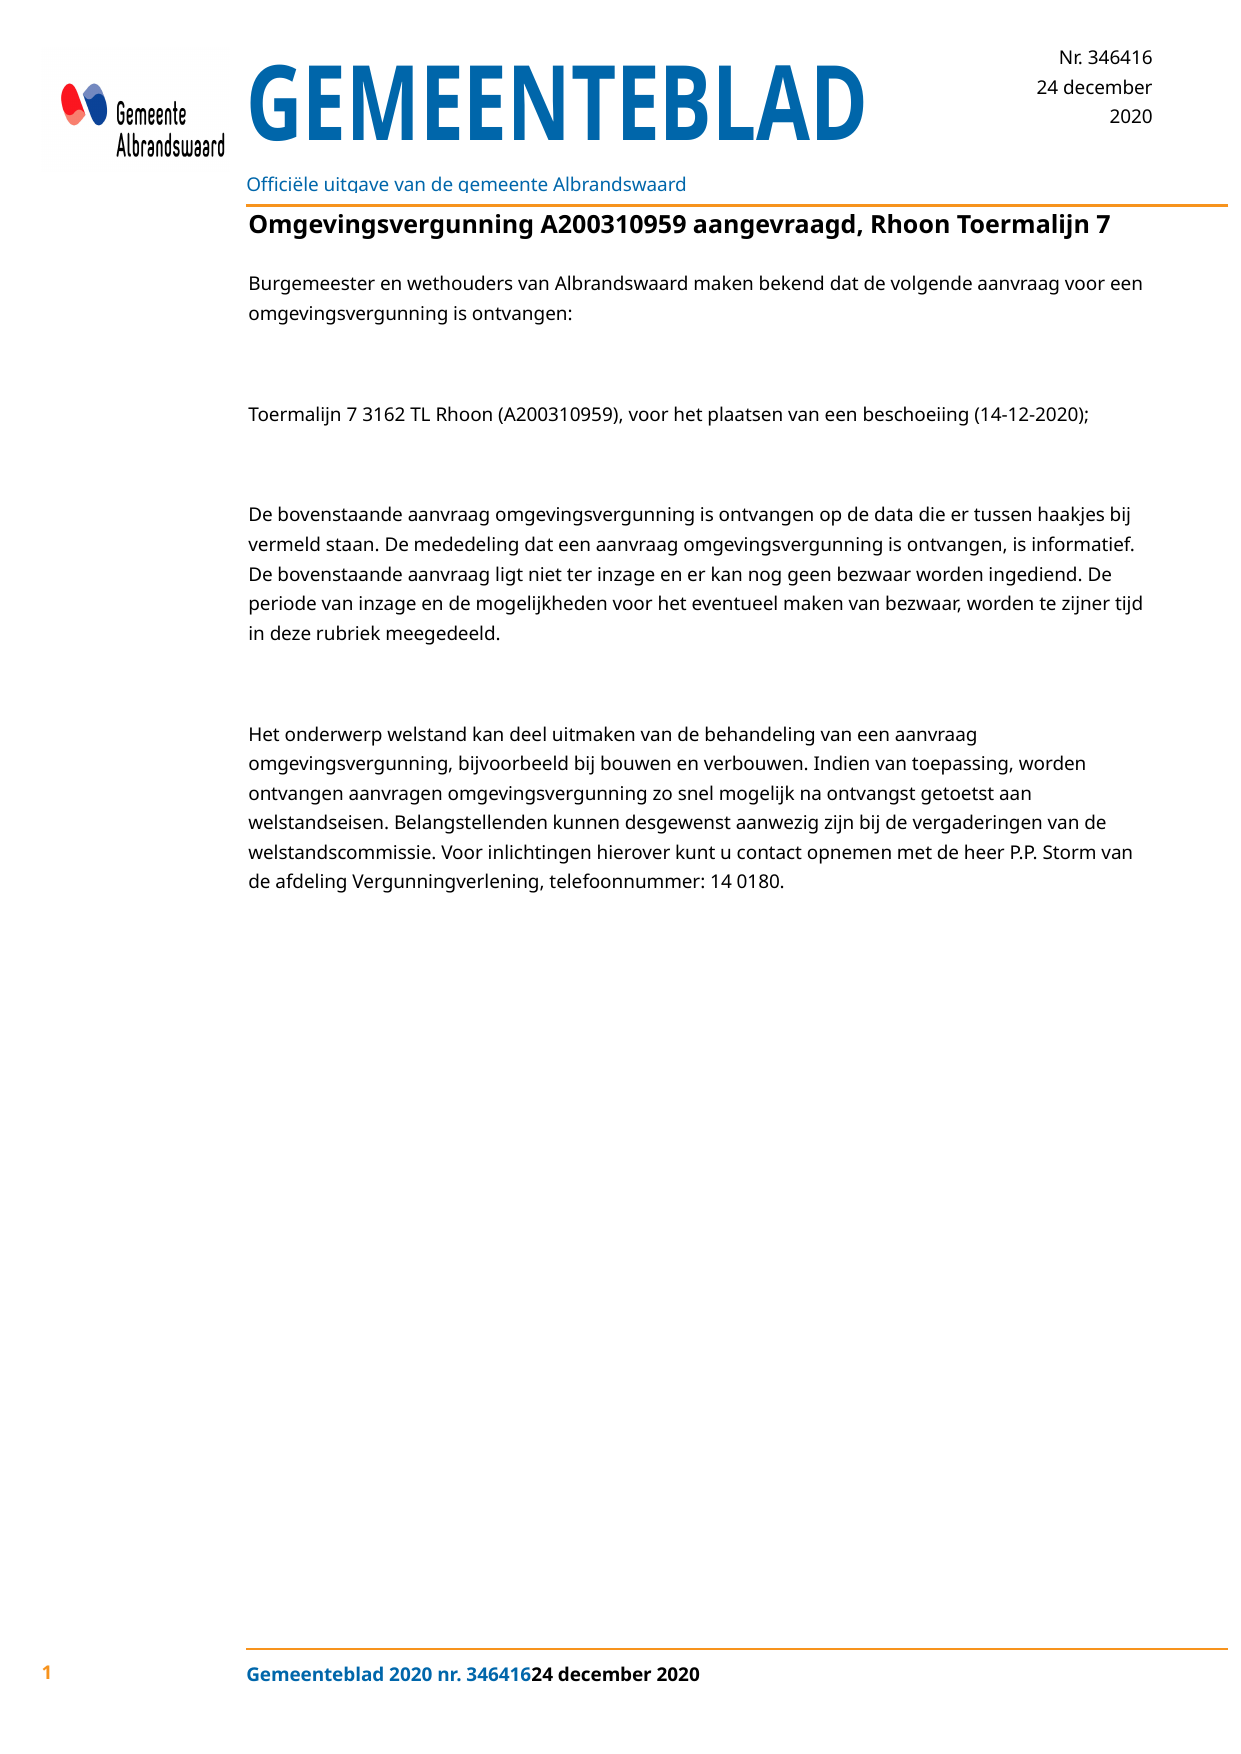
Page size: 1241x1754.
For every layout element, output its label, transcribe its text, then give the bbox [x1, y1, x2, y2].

text Toermalijn 7 3162 TL Rhoon (A200310959), voor het plaatsen van een beschoeiing (14-12-2020); [248, 401, 1152, 426]
text De bovenstaande aanvraag omgevingsvergunning is ontvangen op de data die er tussen haakjes bij vermeld staan. De mededeling dat een aanvraag omgevingsvergunning is ontvangen, is informatief. De bovenstaande aanvraag ligt niet ter inzage en er kan nog geen bezwaar worden ingediend. De periode van inzage en de mogelijkheden voor het eventueel maken van bezwaar, worden te zijner tijd in deze rubriek meegedeeld. [248, 502, 1152, 646]
picture [41, 47, 231, 172]
text Burgemeester en wethouders van Albrandswaard maken bekend dat de volgende aanvraag voor een omgevingsvergunning is ontvangen: [248, 270, 1152, 326]
text Omgevingsvergunning A200310959 aangevraagd, Rhoon Toermalijn 7 [248, 207, 1152, 241]
text Het onderwerp welstand kan deel uitmaken van de behandeling van een aanvraag omgevingsvergunning, bijvoorbeeld bij bouwen en verbouwen. Indien van toepassing, worden ontvangen aanvragen omgevingsvergunning zo snel mogelijk na ontvangst getoetst aan welstandseisen. Belangstellenden kunnen desgewenst aanwezig zijn bij de vergaderingen van de welstandscommissie. Voor inlichtingen hierover kunt u contact opnemen met de heer P.P. Storm van de afdeling Vergunningverlening, telefoonnummer: 14 0180. [248, 721, 1152, 894]
